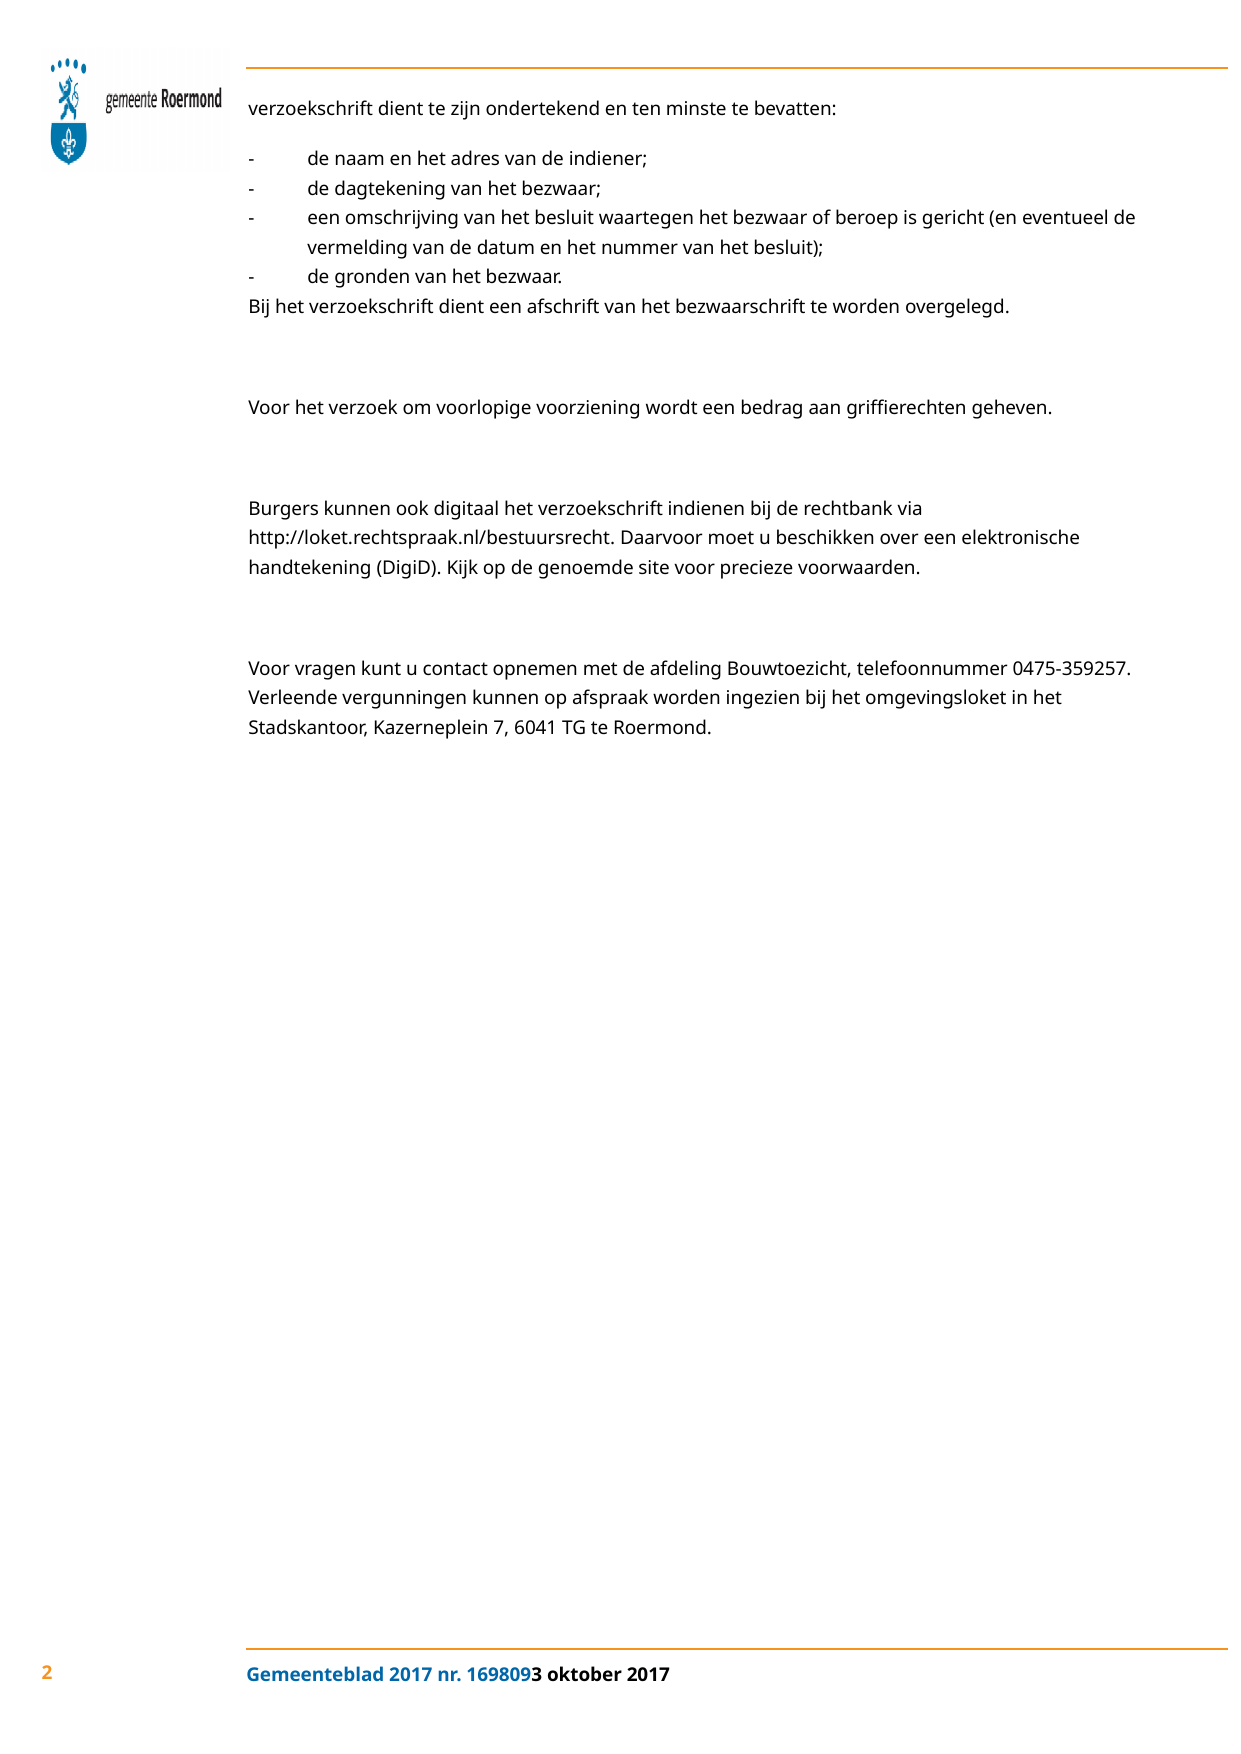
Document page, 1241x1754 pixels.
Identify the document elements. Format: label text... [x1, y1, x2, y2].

text Voor het verzoek om voorlopige voorziening wordt een bedrag aan griffierechten geheven. [248, 394, 1152, 420]
list een omschrijving van het besluit waartegen het bezwaar of beroep is gericht (en eventueel de vermelding van de datum en het nummer van het besluit); [248, 204, 1152, 260]
text verzoekschrift dient te zijn ondertekend en ten minste te bevatten: [248, 95, 1152, 121]
list de naam en het adres van de indiener; [248, 145, 1152, 171]
picture [41, 47, 231, 172]
list de dagtekening van het bezwaar; [248, 175, 1152, 201]
text Bij het verzoekschrift dient een afschrift van het bezwaarschrift te worden overgelegd. [248, 293, 1152, 319]
text Voor vragen kunt u contact opnemen met de afdeling Bouwtoezicht, telefoonnummer 0475-359257. Verleende vergunningen kunnen op afspraak worden ingezien bij het omgevingsloket in het Stadskantoor, Kazerneplein 7, 6041 TG te Roermond. [248, 655, 1152, 740]
text Burgers kunnen ook digitaal het verzoekschrift indienen bij de rechtbank via http://loket.rechtspraak.nl/bestuursrecht. Daarvoor moet u beschikken over een elektronische handtekening (DigiD). Kijk op de genoemde site voor precieze voorwaarden. [248, 495, 1152, 580]
list de gronden van het bezwaar. [248, 263, 1152, 289]
